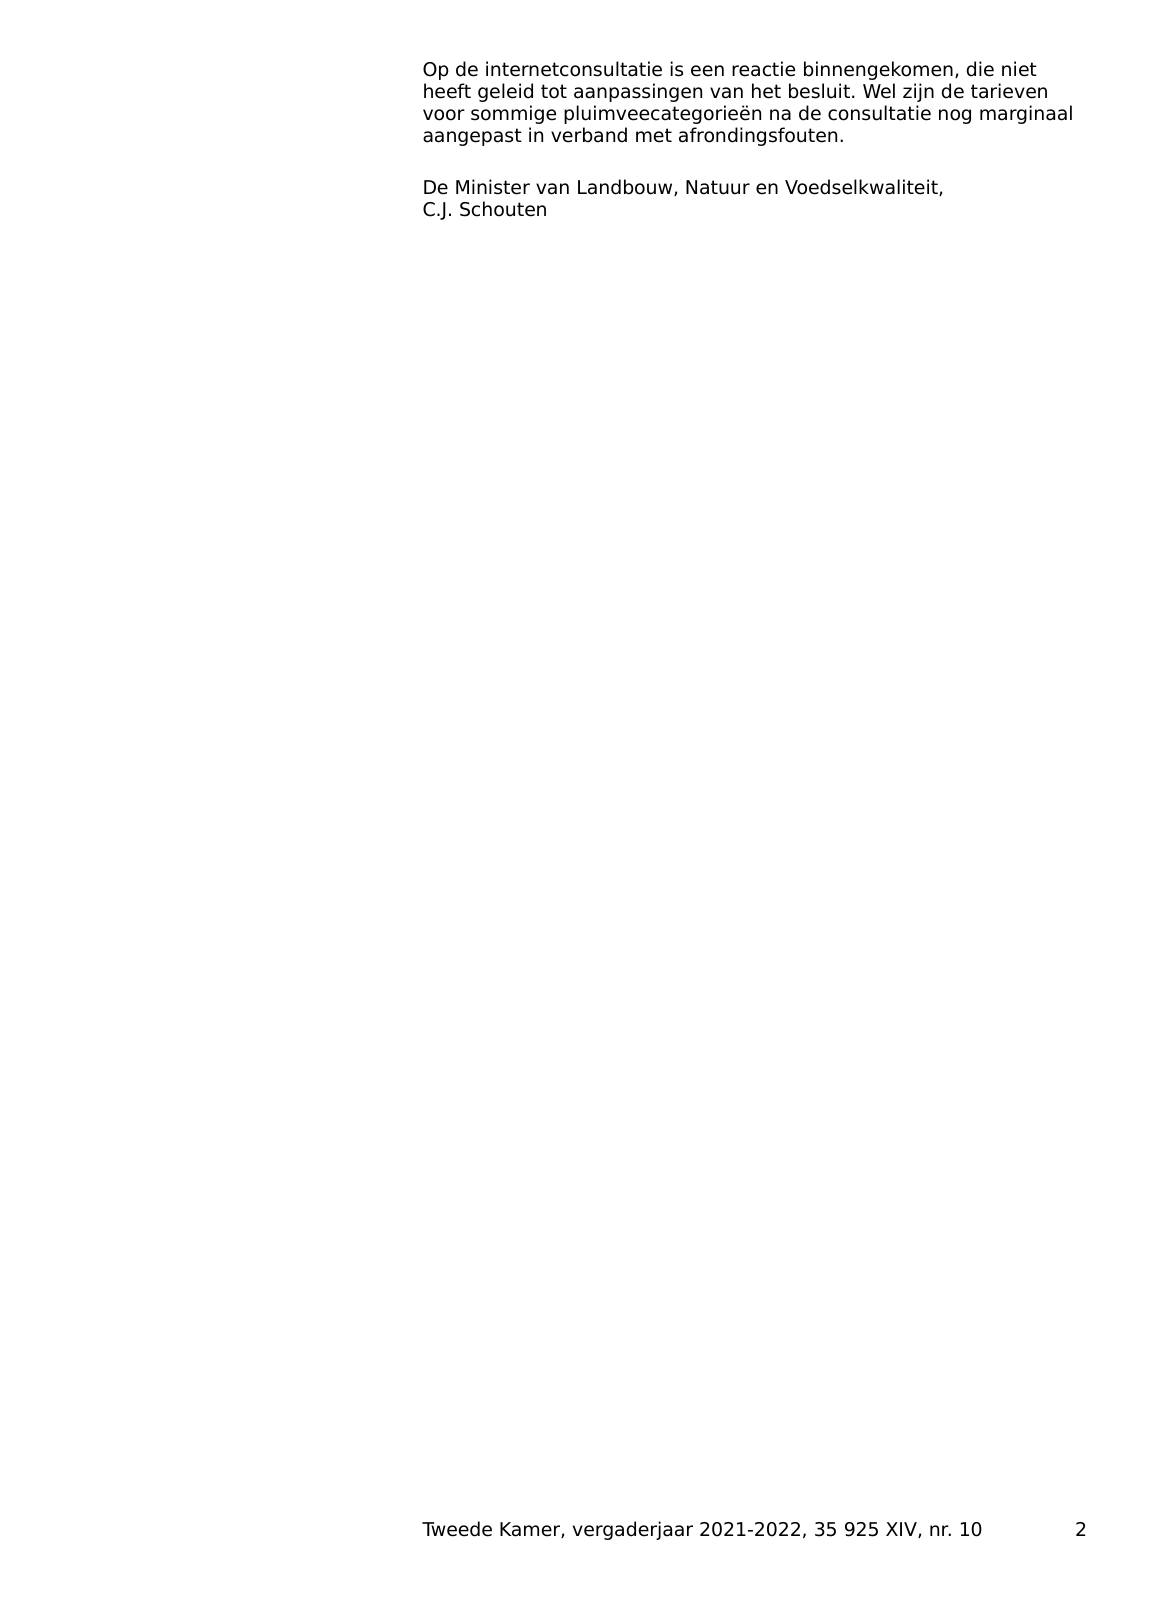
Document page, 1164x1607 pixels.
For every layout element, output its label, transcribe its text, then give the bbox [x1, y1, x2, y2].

text De Minister van Landbouw, Natuur en Voedselkwaliteit, C.J. Schouten [422, 177, 1087, 221]
text Op de internetconsultatie is een reactie binnengekomen, die niet heeft geleid tot aanpassingen van het besluit. Wel zijn de tarieven voor sommige pluimveecategorieën na de consultatie nog marginaal aangepast in verband met afrondingsfouten. [422, 59, 1087, 147]
